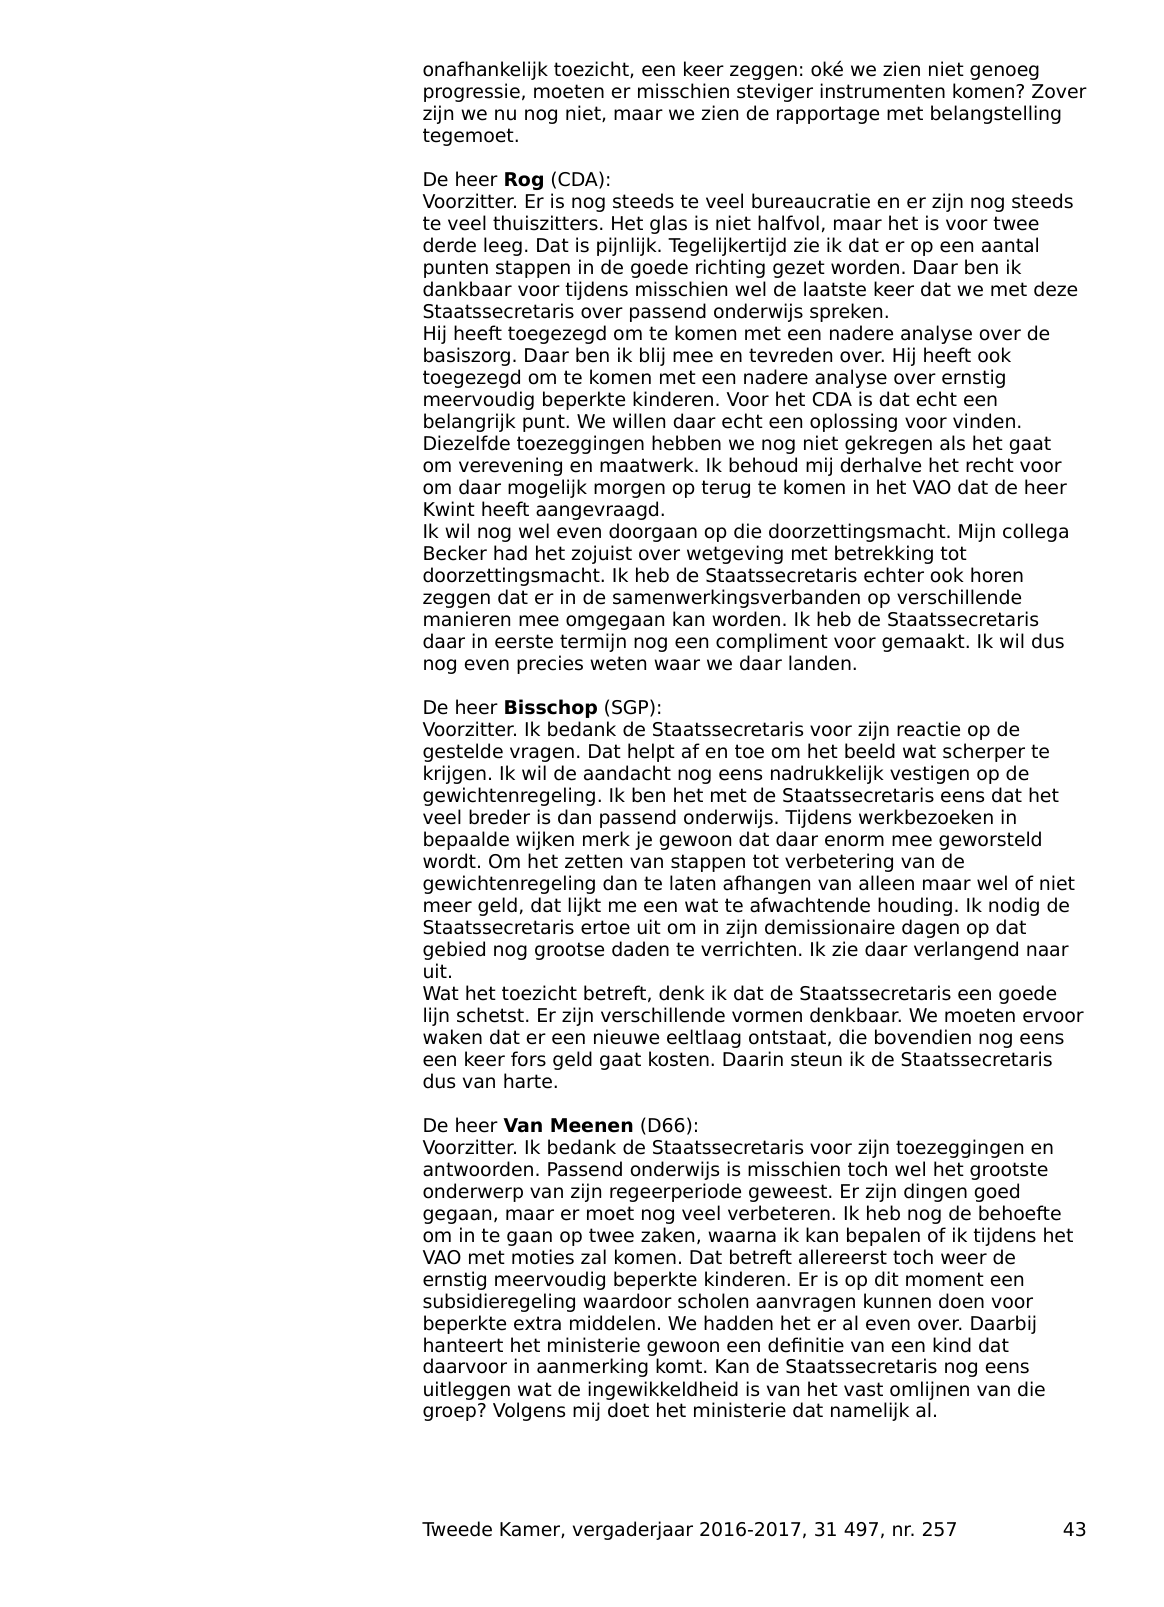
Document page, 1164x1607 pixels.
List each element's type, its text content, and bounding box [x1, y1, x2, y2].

text Voorzitter. Ik bedank de Staatssecretaris voor zijn toezeggingen en antwoorden. Passend onderwijs is misschien toch wel het grootste onderwerp van zijn regeerperiode geweest. Er zijn dingen goed gegaan, maar er moet nog veel verbeteren. Ik heb nog de behoefte om in te gaan op twee zaken, waarna ik kan bepalen of ik tijdens het VAO met moties zal komen. Dat betreft allereerst toch weer de ernstig meervoudig beperkte kinderen. Er is op dit moment een subsidieregeling waardoor scholen aanvragen kunnen doen voor beperkte extra middelen. We hadden het er al even over. Daarbij hanteert het ministerie gewoon een definitie van een kind dat daarvoor in aanmerking komt. Kan de Staatssecretaris nog eens uitleggen wat de ingewikkeldheid is van het vast omlijnen van die groep? Volgens mij doet het ministerie dat namelijk al. [422, 1137, 1087, 1422]
text onafhankelijk toezicht, een keer zeggen: oké we zien niet genoeg progressie, moeten er misschien steviger instrumenten komen? Zover zijn we nu nog niet, maar we zien de rapportage met belangstelling tegemoet. [422, 59, 1087, 147]
text Ik wil nog wel even doorgaan op die doorzettingsmacht. Mijn collega Becker had het zojuist over wetgeving met betrekking tot doorzettingsmacht. Ik heb de Staatssecretaris echter ook horen zeggen dat er in de samenwerkingsverbanden op verschillende manieren mee omgegaan kan worden. Ik heb de Staatssecretaris daar in eerste termijn nog een compliment voor gemaakt. Ik wil dus nog even precies weten waar we daar landen. [422, 521, 1087, 675]
text Voorzitter. Er is nog steeds te veel bureaucratie en er zijn nog steeds te veel thuiszitters. Het glas is niet halfvol, maar het is voor twee derde leeg. Dat is pijnlijk. Tegelijkertijd zie ik dat er op een aantal punten stappen in de goede richting gezet worden. Daar ben ik dankbaar voor tijdens misschien wel de laatste keer dat we met deze Staatssecretaris over passend onderwijs spreken. [422, 191, 1087, 323]
text De heer Bisschop (SGP): [422, 697, 1087, 719]
text De heer Rog (CDA): [422, 169, 1087, 191]
text Wat het toezicht betreft, denk ik dat de Staatssecretaris een goede lijn schetst. Er zijn verschillende vormen denkbaar. We moeten ervoor waken dat er een nieuwe eeltlaag ontstaat, die bovendien nog eens een keer fors geld gaat kosten. Daarin steun ik de Staatssecretaris dus van harte. [422, 983, 1087, 1092]
text Voorzitter. Ik bedank de Staatssecretaris voor zijn reactie op de gestelde vragen. Dat helpt af en toe om het beeld wat scherper te krijgen. Ik wil de aandacht nog eens nadrukkelijk vestigen op de gewichtenregeling. Ik ben het met de Staatssecretaris eens dat het veel breder is dan passend onderwijs. Tijdens werkbezoeken in bepaalde wijken merk je gewoon dat daar enorm mee geworsteld wordt. Om het zetten van stappen tot verbetering van de gewichtenregeling dan te laten afhangen van alleen maar wel of niet meer geld, dat lijkt me een wat te afwachtende houding. Ik nodig de Staatssecretaris ertoe uit om in zijn demissionaire dagen op dat gebied nog grootse daden te verrichten. Ik zie daar verlangend naar uit. [422, 719, 1087, 983]
text Hij heeft toegezegd om te komen met een nadere analyse over de basiszorg. Daar ben ik blij mee en tevreden over. Hij heeft ook toegezegd om te komen met een nadere analyse over ernstig meervoudig beperkte kinderen. Voor het CDA is dat echt een belangrijk punt. We willen daar echt een oplossing voor vinden. Diezelfde toezeggingen hebben we nog niet gekregen als het gaat om verevening en maatwerk. Ik behoud mij derhalve het recht voor om daar mogelijk morgen op terug te komen in het VAO dat de heer Kwint heeft aangevraagd. [422, 323, 1087, 521]
text De heer Van Meenen (D66): [422, 1115, 1087, 1137]
